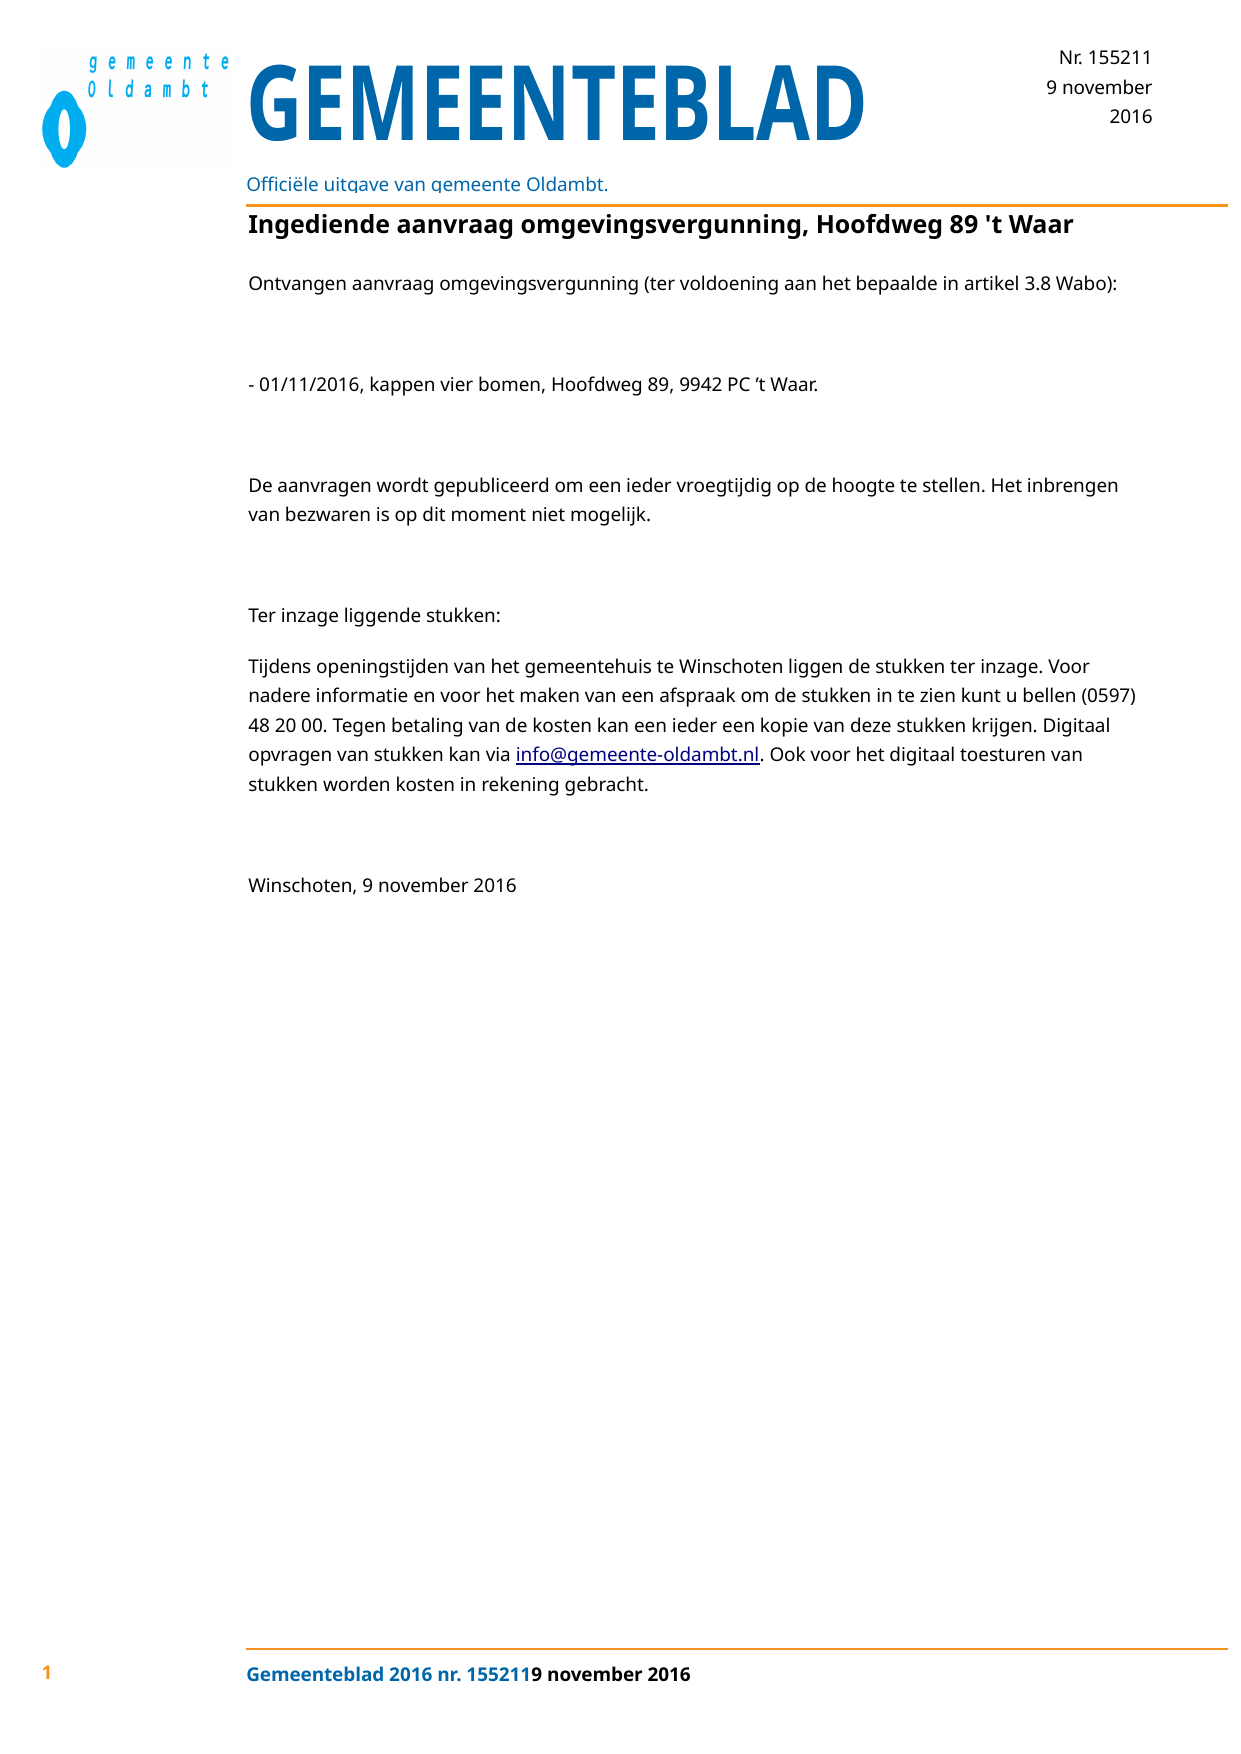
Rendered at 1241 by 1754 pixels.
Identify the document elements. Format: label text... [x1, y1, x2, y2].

text De aanvragen wordt gepubliceerd om een ieder vroegtijdig op de hoogte te stellen. Het inbrengen van bezwaren is op dit moment niet mogelijk. [248, 472, 1152, 527]
text Ingediende aanvraag omgevingsvergunning, Hoofdweg 89 't Waar [248, 207, 1152, 241]
text Ontvangen aanvraag omgevingsvergunning (ter voldoening aan het bepaalde in artikel 3.8 Wabo): [248, 270, 1152, 296]
picture [41, 47, 231, 172]
text Winschoten, 9 november 2016 [248, 872, 1152, 898]
text Ter inzage liggende stukken: [248, 602, 1152, 628]
text - 01/11/2016, kappen vier bomen, Hoofdweg 89, 9942 PC ’t Waar. [248, 371, 1152, 397]
text Tijdens openingstijden van het gemeentehuis te Winschoten liggen de stukken ter inzage. Voor nadere informatie en voor het maken van een afspraak om de stukken in te zien kunt u bellen (0597) 48 20 00. Tegen betaling van de kosten kan een ieder een kopie van deze stukken krijgen. Digitaal opvragen van stukken kan via info@gemeente-oldambt.nl. Ook voor het digitaal toesturen van stukken worden kosten in rekening gebracht. [248, 653, 1152, 797]
